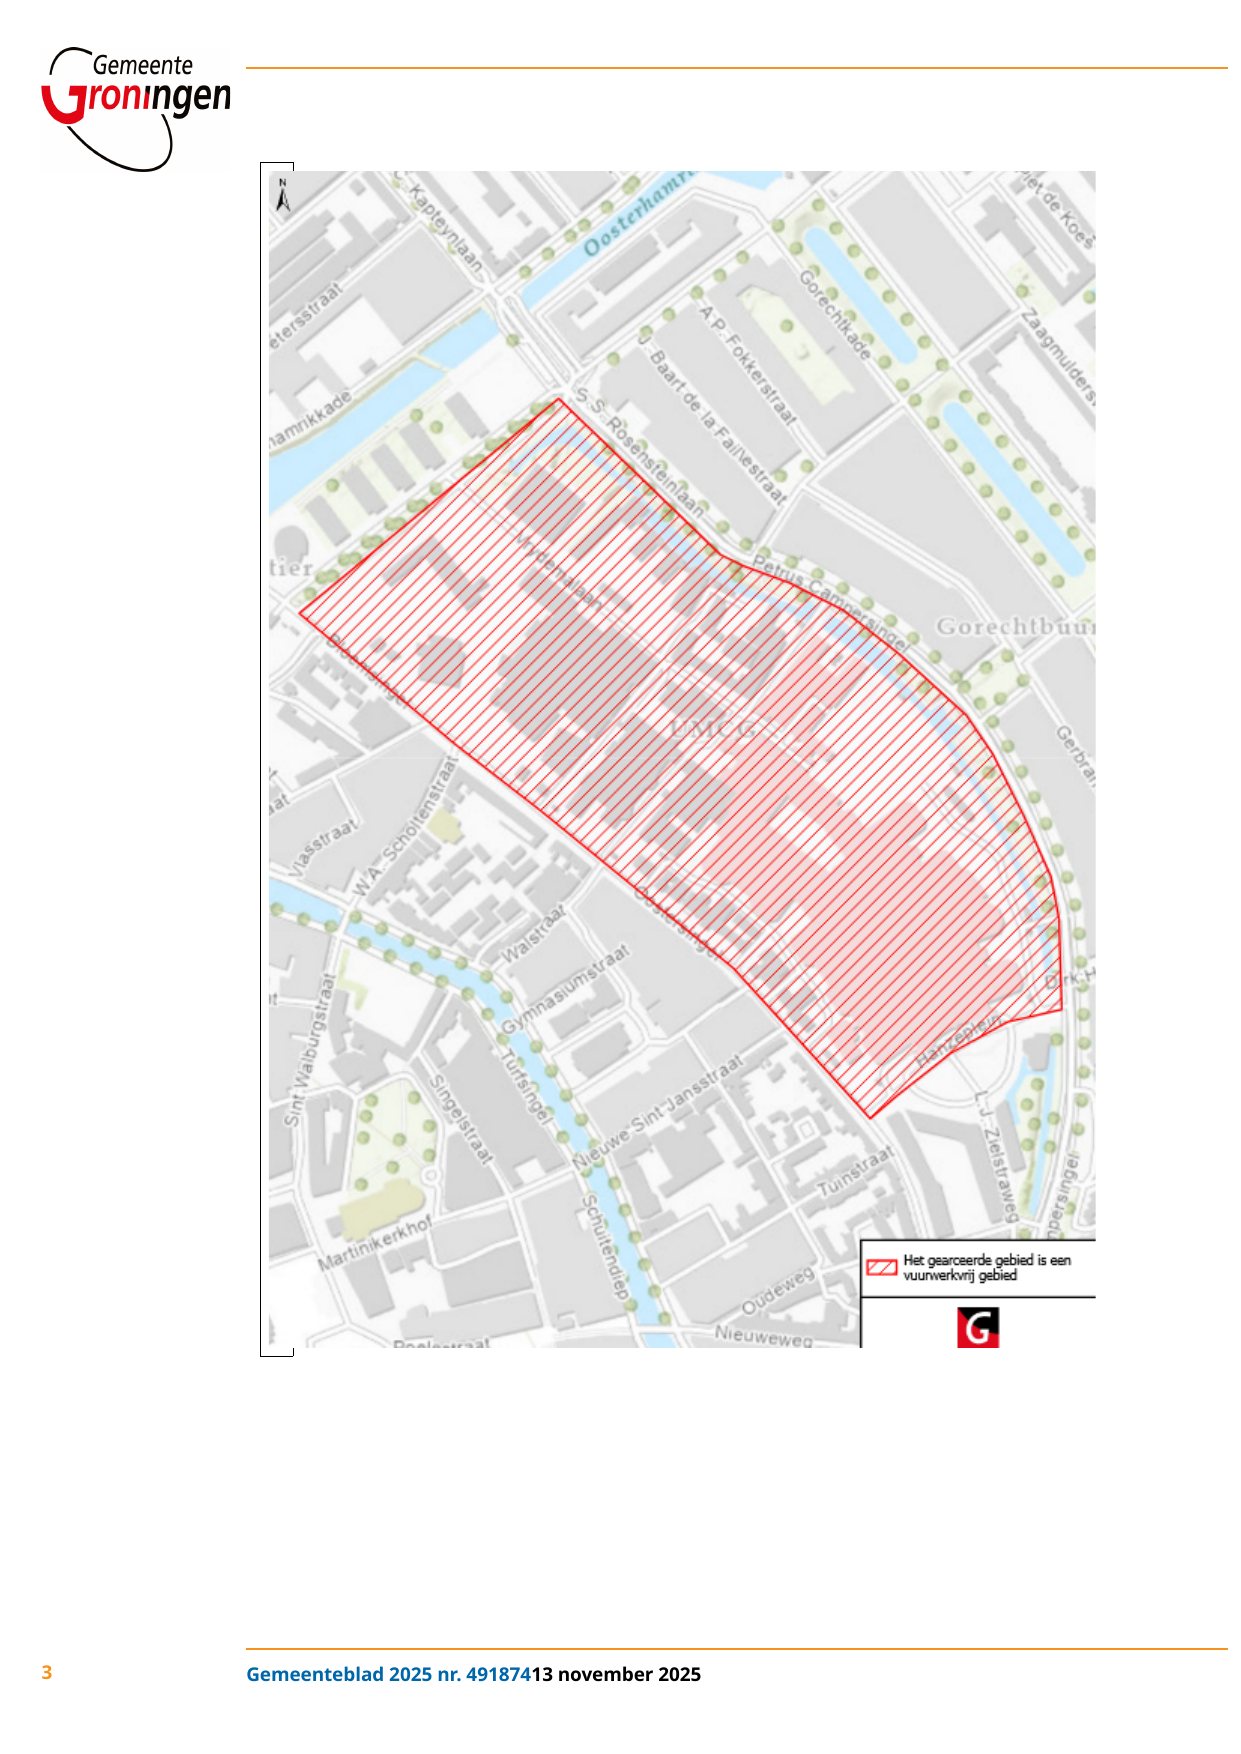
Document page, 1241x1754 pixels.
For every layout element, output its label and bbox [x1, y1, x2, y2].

picture [268, 171, 1096, 1348]
picture [41, 47, 231, 172]
